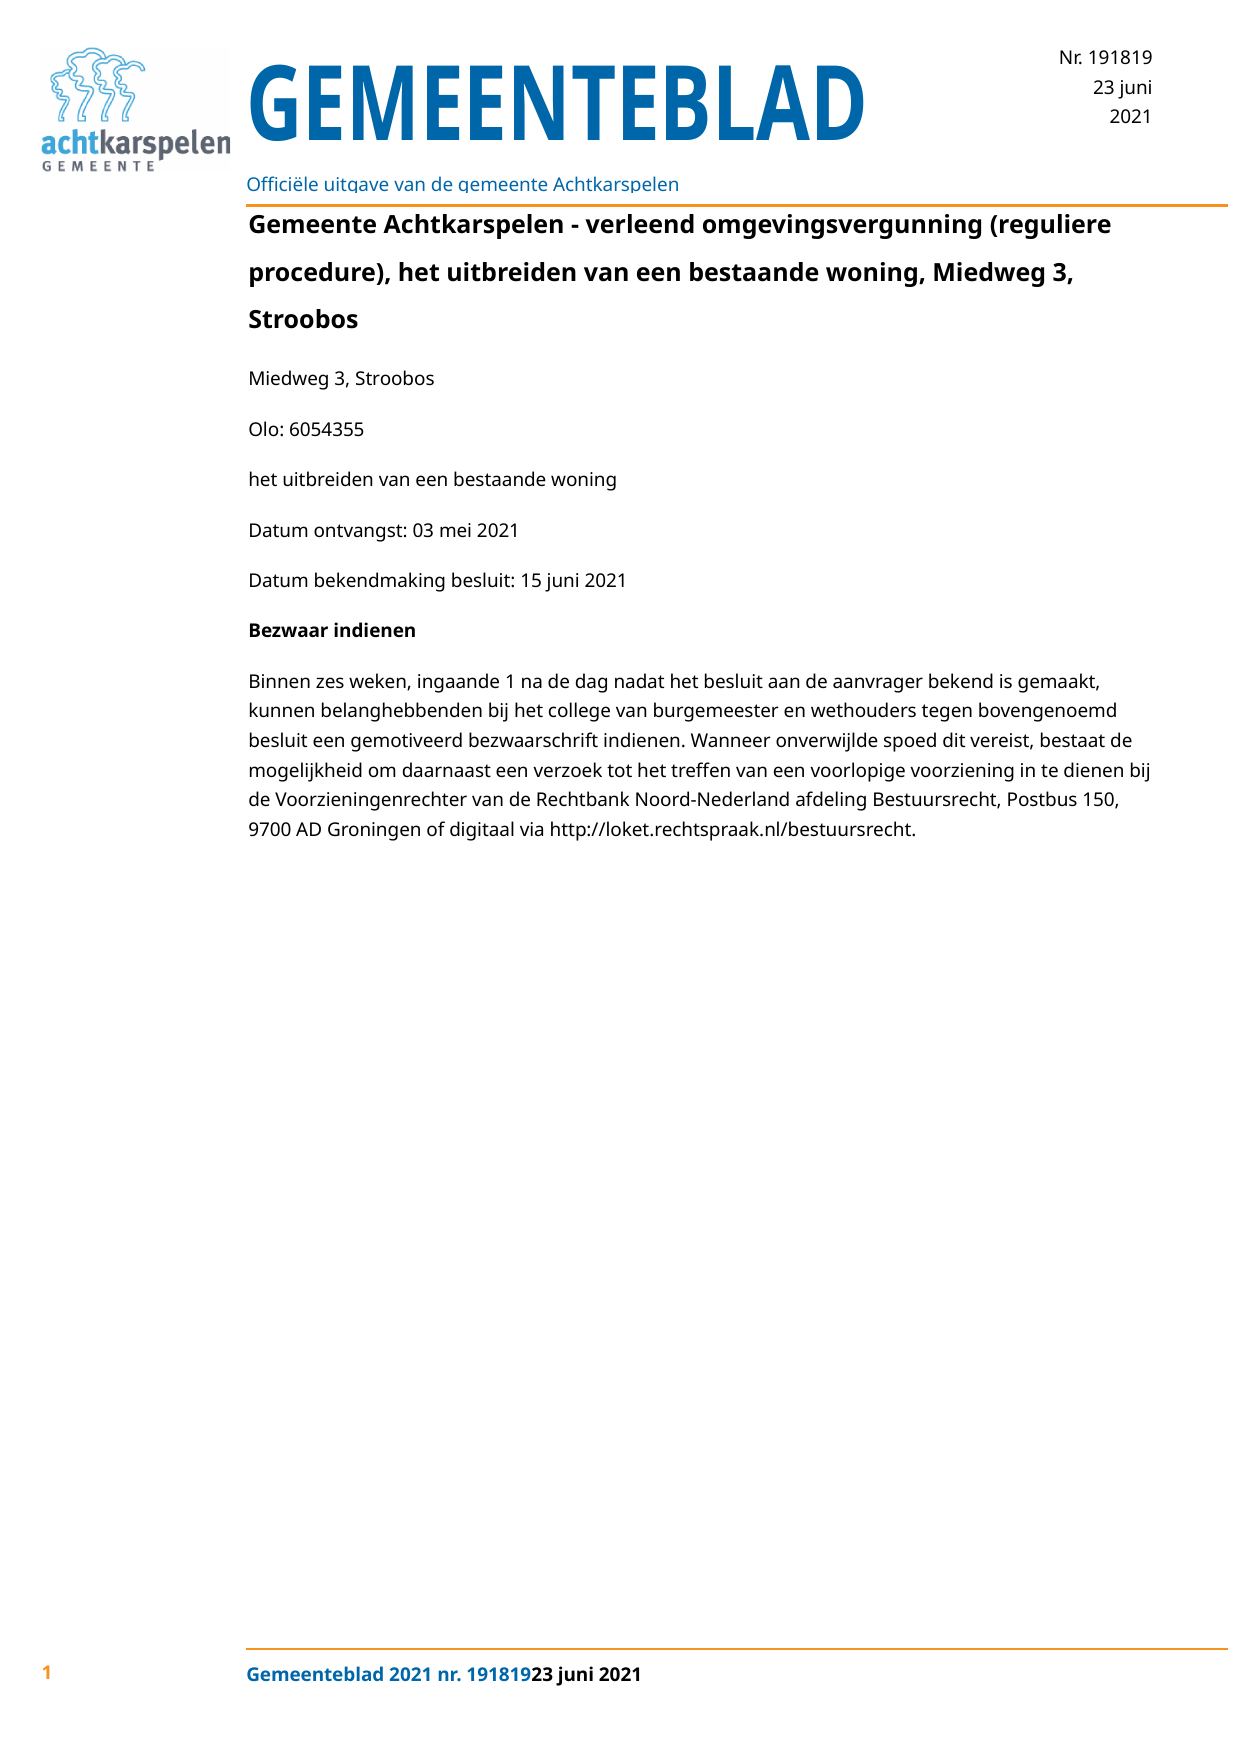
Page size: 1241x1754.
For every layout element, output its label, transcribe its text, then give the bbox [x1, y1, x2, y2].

text Gemeente Achtkarspelen - verleend omgevingsvergunning (reguliere procedure), het uitbreiden van een bestaande woning, Miedweg 3, Stroobos [248, 207, 1152, 336]
text Datum ontvangst: 03 mei 2021 [248, 517, 1152, 542]
text het uitbreiden van een bestaande woning [248, 466, 1152, 492]
text Olo: 6054355 [248, 416, 1152, 442]
text Bezwaar indienen [248, 618, 1152, 643]
text Binnen zes weken, ingaande 1 na de dag nadat het besluit aan de aanvrager bekend is gemaakt, kunnen belanghebbenden bij het college van burgemeester en wethouders tegen bovengenoemd besluit een gemotiveerd bezwaarschrift indienen. Wanneer onverwijlde spoed dit vereist, bestaat de mogelijkheid om daarnaast een verzoek tot het treffen van een voorlopige voorziening in te dienen bij de Voorzieningenrechter van de Rechtbank Noord-Nederland afdeling Bestuursrecht, Postbus 150, 9700 AD Groningen of digitaal via http://loket.rechtspraak.nl/bestuursrecht. [248, 668, 1152, 842]
text Miedweg 3, Stroobos [248, 366, 1152, 391]
picture [41, 47, 231, 172]
text Datum bekendmaking besluit: 15 juni 2021 [248, 567, 1152, 593]
